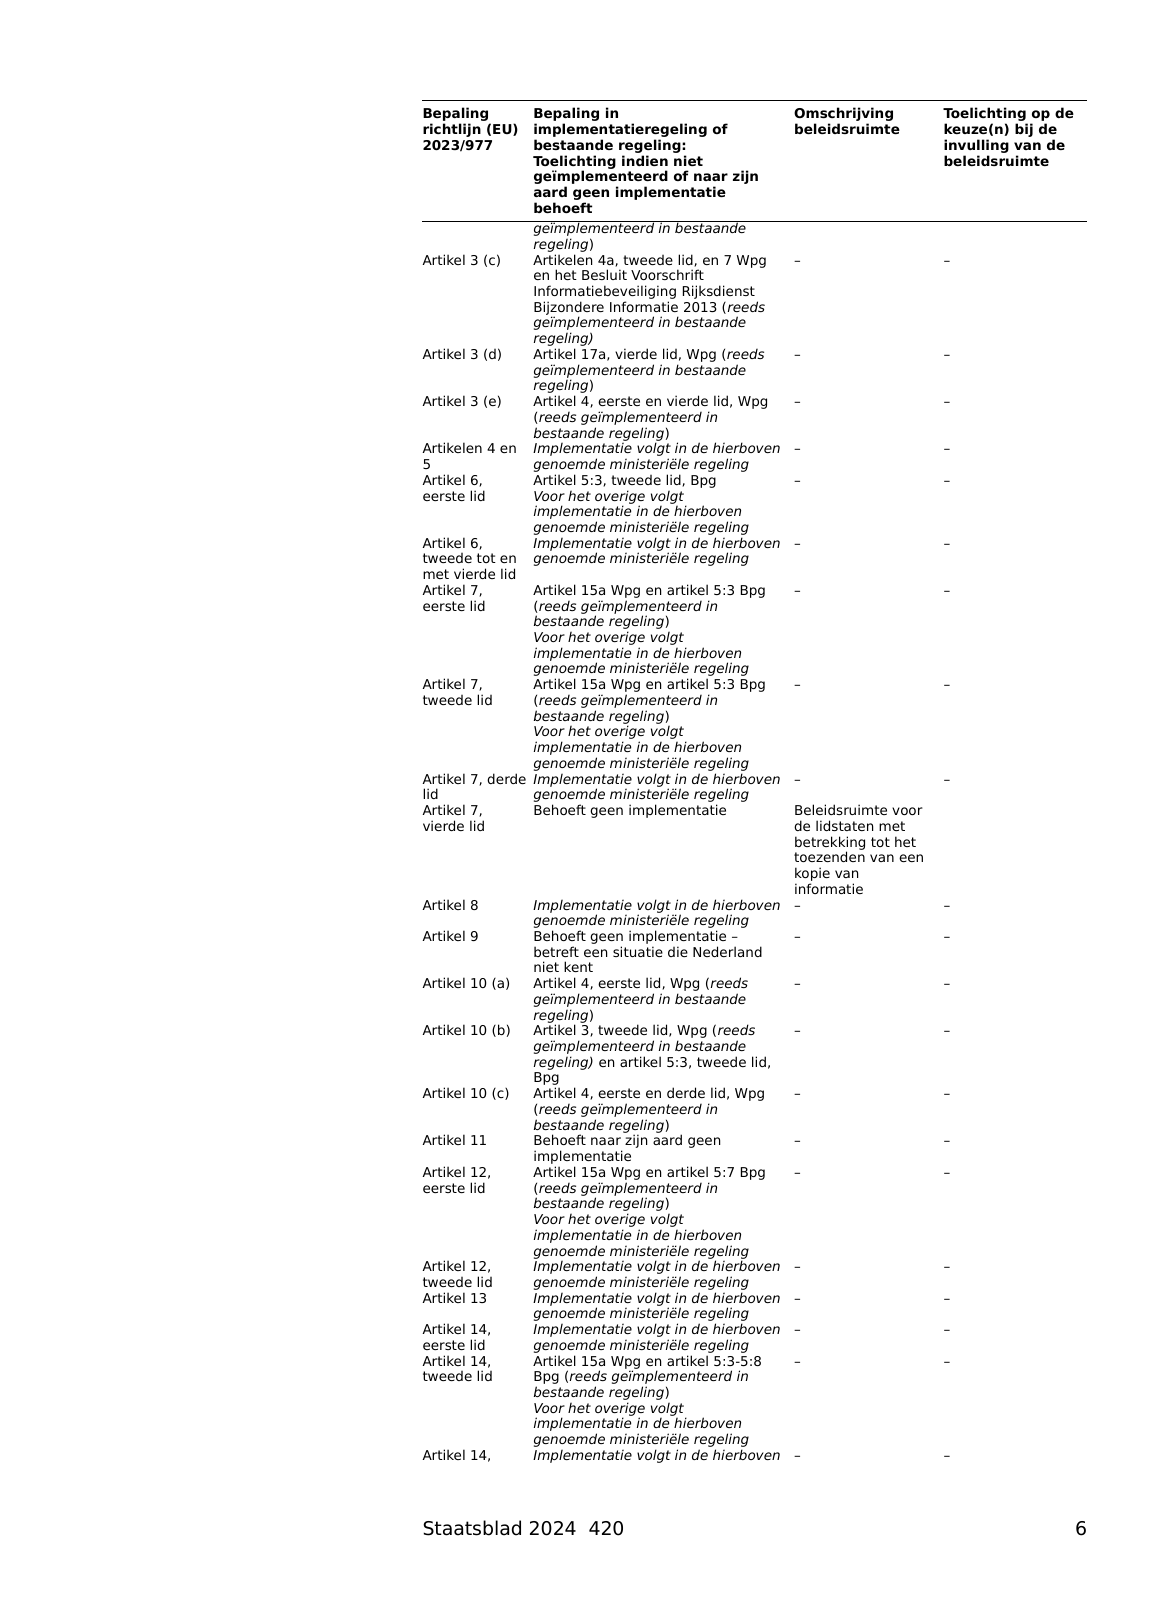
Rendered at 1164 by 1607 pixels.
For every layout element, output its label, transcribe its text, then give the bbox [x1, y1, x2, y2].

table_cell – [788, 347, 937, 394]
table_cell – [937, 1165, 1087, 1259]
table_cell Artikel 4, eerste en derde lid, Wpg (reeds geïmplementeerd in bestaande regeling) [527, 1086, 788, 1133]
table_cell – [937, 441, 1087, 473]
table_cell [788, 222, 937, 252]
table_cell Artikel 14, eerste lid [422, 1322, 527, 1353]
table_cell geïmplementeerd in bestaande regeling) [527, 222, 788, 252]
table_cell – [788, 976, 937, 1023]
table_header Bepaling richtlijn (EU) 2023/977 [422, 101, 527, 221]
table_cell Artikel 3 (d) [422, 347, 527, 394]
table_cell – [788, 1086, 937, 1133]
table_cell – [788, 394, 937, 441]
table_cell Behoeft naar zijn aard geen implementatie [527, 1133, 788, 1165]
table_cell Artikel 7, eerste lid [422, 583, 527, 677]
table_cell – [788, 1165, 937, 1259]
table_cell Artikel 12, eerste lid [422, 1165, 527, 1259]
table_cell [937, 803, 1087, 897]
table_cell Artikel 8 [422, 897, 527, 929]
table_cell Implementatie volgt in de hierboven genoemde ministeriële regeling [527, 897, 788, 929]
table_cell – [937, 394, 1087, 441]
table_cell Artikel 6, eerste lid [422, 473, 527, 536]
table_cell Artikel 10 (a) [422, 976, 527, 1023]
table_cell Implementatie volgt in de hierboven genoemde ministeriële regeling [527, 1291, 788, 1322]
table_cell – [937, 976, 1087, 1023]
table_cell Implementatie volgt in de hierboven genoemde ministeriële regeling [527, 771, 788, 803]
table_cell Behoeft geen implementatie [527, 803, 788, 897]
table_cell Artikel 15a Wpg en artikel 5:3 Bpg (reeds geïmplementeerd in bestaande regeling) Voor het overige volgt implementatie in de hierboven genoemde ministeriële regeling [527, 583, 788, 677]
table_cell – [788, 897, 937, 929]
table_cell – [788, 1448, 937, 1463]
table_cell – [788, 441, 937, 473]
table_cell Artikel 14, [422, 1448, 527, 1463]
table_cell Behoeft geen implementatie – betreft een situatie die Nederland niet kent [527, 929, 788, 976]
table_cell Artikel 15a Wpg en artikel 5:3 Bpg (reeds geïmplementeerd in bestaande regeling) Voor het overige volgt implementatie in de hierboven genoemde ministeriële regeling [527, 677, 788, 771]
table_cell Artikel 7, vierde lid [422, 803, 527, 897]
table_cell – [788, 771, 937, 803]
table_cell Artikel 17a, vierde lid, Wpg (reeds geïmplementeerd in bestaande regeling) [527, 347, 788, 394]
table_cell Artikel 7, derde lid [422, 771, 527, 803]
table_cell Artikelen 4a, tweede lid, en 7 Wpg en het Besluit Voorschrift Informatiebeveiliging Rijksdienst Bijzondere Informatie 2013 (reeds geïmplementeerd in bestaande regeling) [527, 253, 788, 347]
table_cell Artikel 15a Wpg en artikel 5:3-5:8 Bpg (reeds geïmplementeerd in bestaande regeling) Voor het overige volgt implementatie in de hierboven genoemde ministeriële regeling [527, 1354, 788, 1448]
table_cell Beleidsruimte voor de lidstaten met betrekking tot het toezenden van een kopie van informatie [788, 803, 937, 897]
table_header Bepaling in implementatieregeling of bestaande regeling: Toelichting indien niet geïmplementeerd of naar zijn aard geen implementatie behoeft [527, 101, 788, 221]
table_cell Artikel 4, eerste lid, Wpg (reeds geïmplementeerd in bestaande regeling) [527, 976, 788, 1023]
table_cell Artikel 3, tweede lid, Wpg (reeds geïmplementeerd in bestaande regeling) en artikel 5:3, tweede lid, Bpg [527, 1023, 788, 1086]
table_cell Artikel 10 (c) [422, 1086, 527, 1133]
table_cell – [788, 536, 937, 583]
table_cell – [937, 1448, 1087, 1463]
table_cell – [937, 929, 1087, 976]
table_cell – [788, 473, 937, 536]
table_cell – [788, 1354, 937, 1448]
table_cell – [937, 1023, 1087, 1086]
table_cell – [788, 583, 937, 677]
table_cell – [937, 677, 1087, 771]
table_cell – [937, 1322, 1087, 1353]
table_cell Artikel 10 (b) [422, 1023, 527, 1086]
table_cell – [937, 1354, 1087, 1448]
table_cell Implementatie volgt in de hierboven genoemde ministeriële regeling [527, 1322, 788, 1353]
table_header Omschrijving beleidsruimte [788, 101, 937, 221]
table_cell Implementatie volgt in de hierboven genoemde ministeriële regeling [527, 441, 788, 473]
table_cell Artikel 11 [422, 1133, 527, 1165]
table_cell Implementatie volgt in de hierboven genoemde ministeriële regeling [527, 1259, 788, 1291]
table_cell [937, 222, 1087, 252]
table_cell – [788, 929, 937, 976]
table_cell – [937, 473, 1087, 536]
table_cell – [937, 897, 1087, 929]
table_cell – [788, 1259, 937, 1291]
table_cell Artikel 3 (e) [422, 394, 527, 441]
table_cell Artikel 15a Wpg en artikel 5:7 Bpg (reeds geïmplementeerd in bestaande regeling) Voor het overige volgt implementatie in de hierboven genoemde ministeriële regeling [527, 1165, 788, 1259]
table_cell – [788, 1291, 937, 1322]
table_header Toelichting op de keuze(n) bij de invulling van de beleidsruimte [937, 101, 1087, 221]
table_cell – [937, 536, 1087, 583]
table_cell Artikel 3 (c) [422, 253, 527, 347]
table_cell Artikel 6, tweede tot en met vierde lid [422, 536, 527, 583]
table_cell – [937, 1291, 1087, 1322]
table_cell – [937, 253, 1087, 347]
table_cell Implementatie volgt in de hierboven genoemde ministeriële regeling [527, 536, 788, 583]
table_cell – [788, 1322, 937, 1353]
table_cell – [788, 677, 937, 771]
table_cell – [937, 1259, 1087, 1291]
table_cell – [788, 1133, 937, 1165]
table_cell Artikel 14, tweede lid [422, 1354, 527, 1448]
table_cell [422, 222, 527, 252]
table_cell Artikel 5:3, tweede lid, Bpg Voor het overige volgt implementatie in de hierboven genoemde ministeriële regeling [527, 473, 788, 536]
table_cell – [788, 253, 937, 347]
table_cell – [937, 347, 1087, 394]
table_cell – [937, 1086, 1087, 1133]
table_cell Implementatie volgt in de hierboven [527, 1448, 788, 1463]
table_cell – [937, 771, 1087, 803]
table_cell – [788, 1023, 937, 1086]
table_cell Artikel 7, tweede lid [422, 677, 527, 771]
table_cell – [937, 1133, 1087, 1165]
table_cell Artikel 13 [422, 1291, 527, 1322]
table_cell Artikel 4, eerste en vierde lid, Wpg (reeds geïmplementeerd in bestaande regeling) [527, 394, 788, 441]
table_cell – [937, 583, 1087, 677]
table_cell Artikelen 4 en 5 [422, 441, 527, 473]
table_cell Artikel 12, tweede lid [422, 1259, 527, 1291]
table_cell Artikel 9 [422, 929, 527, 976]
